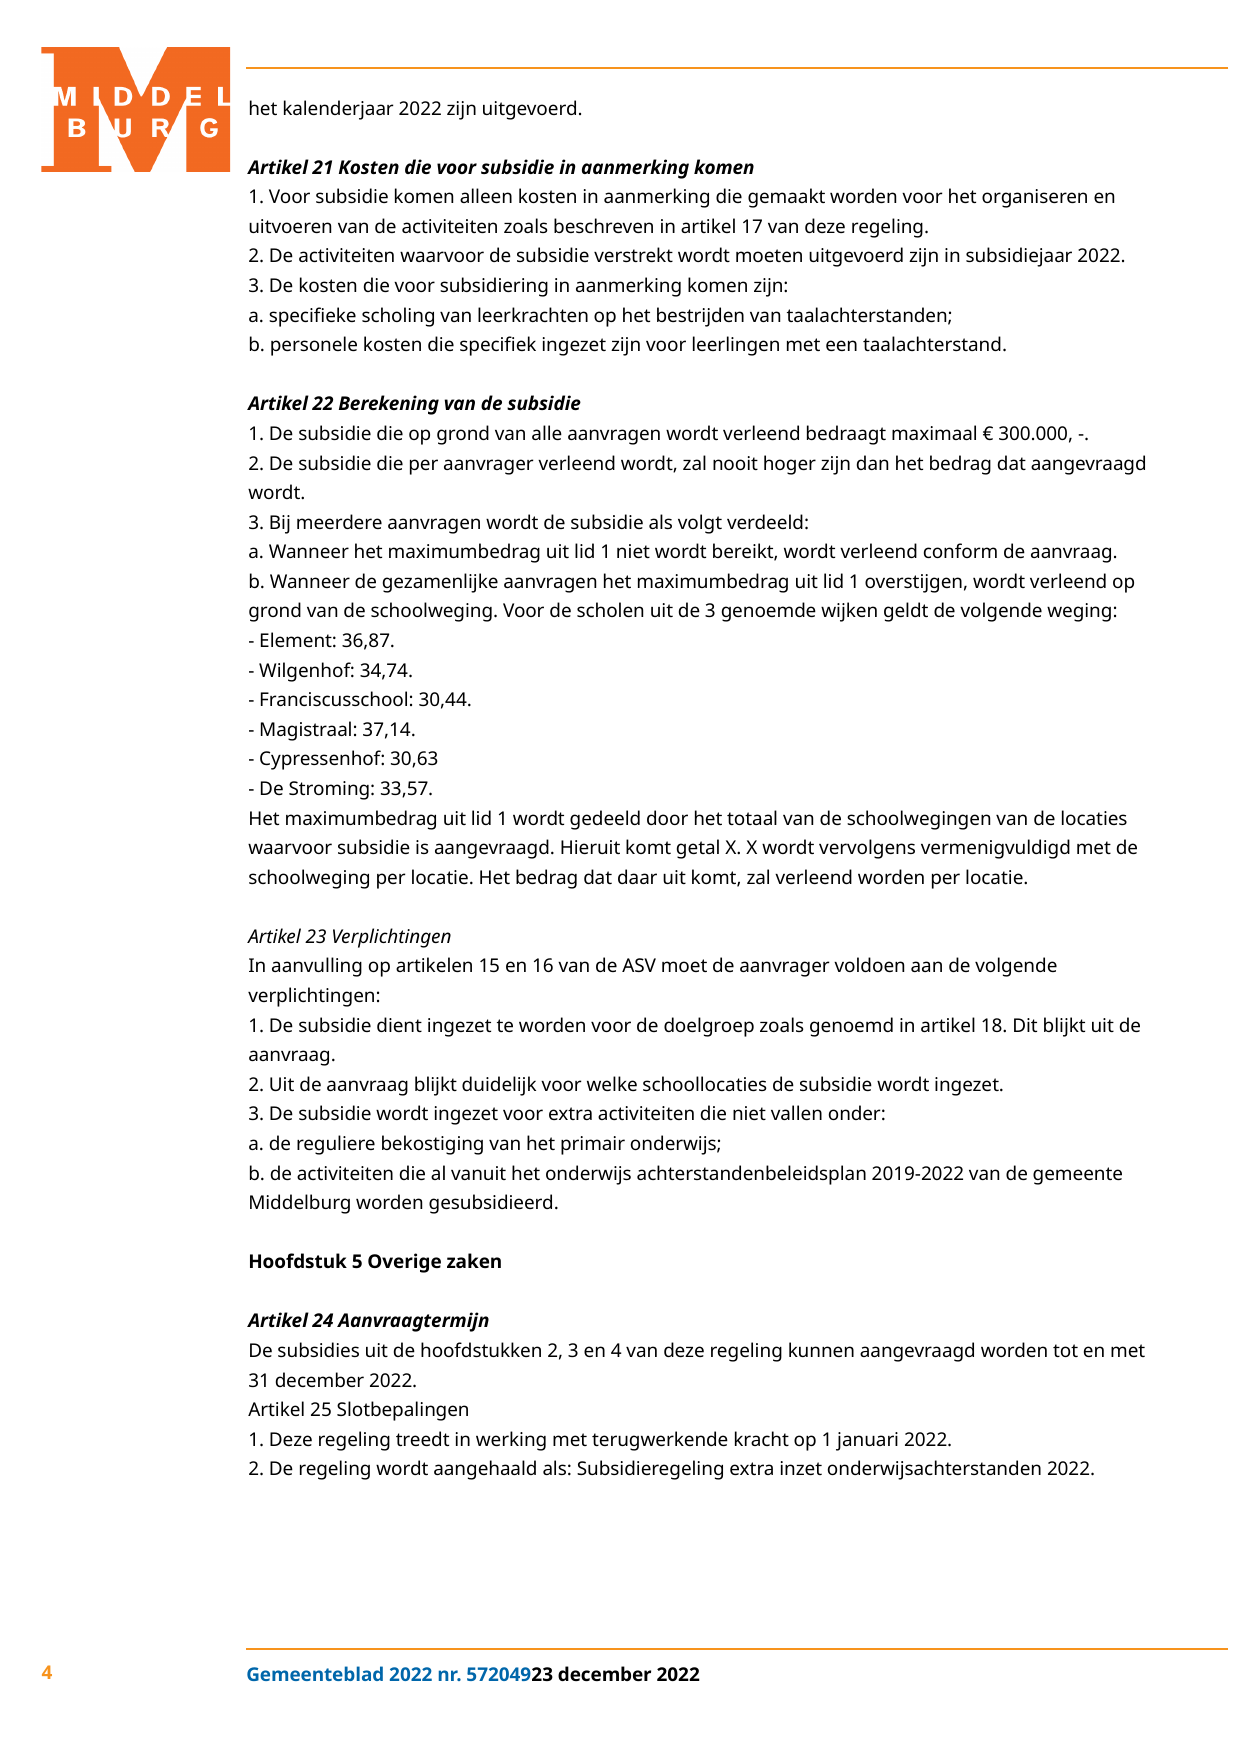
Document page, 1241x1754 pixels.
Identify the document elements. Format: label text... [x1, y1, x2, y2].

text In aanvulling op artikelen 15 en 16 van de ASV moet de aanvrager voldoen aan de volgende verplichtingen: [248, 953, 1152, 1008]
text b. personele kosten die specifiek ingezet zijn voor leerlingen met een taalachterstand. [248, 331, 1152, 357]
text - Wilgenhof: 34,74. [248, 657, 1152, 683]
text a. specifieke scholing van leerkrachten op het bestrijden van taalachterstanden; [248, 302, 1152, 328]
text - De Stroming: 33,57. [248, 775, 1152, 801]
text De subsidies uit de hoofdstukken 2, 3 en 4 van deze regeling kunnen aangevraagd worden tot en met 31 december 2022. [248, 1337, 1152, 1393]
text het kalenderjaar 2022 zijn uitgevoerd. [248, 95, 1152, 121]
text Hoofdstuk 5 Overige zaken [248, 1248, 1152, 1274]
text 2. De subsidie die per aanvrager verleend wordt, zal nooit hoger zijn dan het bedrag dat aangevraagd wordt. [248, 450, 1152, 505]
picture [41, 47, 231, 172]
text 1. Voor subsidie komen alleen kosten in aanmerking die gemaakt worden voor het organiseren en uitvoeren van de activiteiten zoals beschreven in artikel 17 van deze regeling. [248, 183, 1152, 239]
text 3. De kosten die voor subsidiering in aanmerking komen zijn: [248, 272, 1152, 298]
text Artikel 25 Slotbepalingen [248, 1396, 1152, 1422]
text 2. Uit de aanvraag blijkt duidelijk voor welke schoollocaties de subsidie wordt ingezet. [248, 1071, 1152, 1097]
text a. Wanneer het maximumbedrag uit lid 1 niet wordt bereikt, wordt verleend conform de aanvraag. [248, 538, 1152, 564]
text - Element: 36,87. [248, 627, 1152, 653]
text 3. De subsidie wordt ingezet voor extra activiteiten die niet vallen onder: [248, 1101, 1152, 1126]
text Artikel 21 Kosten die voor subsidie in aanmerking komen [248, 154, 1152, 180]
text a. de reguliere bekostiging van het primair onderwijs; [248, 1130, 1152, 1156]
text Het maximumbedrag uit lid 1 wordt gedeeld door het totaal van de schoolwegingen van de locaties waarvoor subsidie is aangevraagd. Hieruit komt getal X. X wordt vervolgens vermenigvuldigd met de schoolweging per locatie. Het bedrag dat daar uit komt, zal verleend worden per locatie. [248, 805, 1152, 890]
text Artikel 23 Verplichtingen [248, 923, 1152, 949]
text 2. De regeling wordt aangehaald als: Subsidieregeling extra inzet onderwijsachterstanden 2022. [248, 1456, 1152, 1481]
text - Franciscusschool: 30,44. [248, 686, 1152, 712]
text Artikel 24 Aanvraagtermijn [248, 1308, 1152, 1333]
text b. de activiteiten die al vanuit het onderwijs achterstandenbeleidsplan 2019-2022 van de gemeente Middelburg worden gesubsidieerd. [248, 1160, 1152, 1215]
text - Magistraal: 37,14. [248, 716, 1152, 742]
text 1. De subsidie die op grond van alle aanvragen wordt verleend bedraagt maximaal € 300.000, -. [248, 420, 1152, 446]
text Artikel 22 Berekening van de subsidie [248, 391, 1152, 416]
text 1. De subsidie dient ingezet te worden voor de doelgroep zoals genoemd in artikel 18. Dit blijkt uit de aanvraag. [248, 1012, 1152, 1067]
text - Cypressenhof: 30,63 [248, 746, 1152, 771]
text 3. Bij meerdere aanvragen wordt de subsidie als volgt verdeeld: [248, 509, 1152, 535]
text 1. Deze regeling treedt in werking met terugwerkende kracht op 1 januari 2022. [248, 1426, 1152, 1452]
text 2. De activiteiten waarvoor de subsidie verstrekt wordt moeten uitgevoerd zijn in subsidiejaar 2022. [248, 243, 1152, 268]
text b. Wanneer de gezamenlijke aanvragen het maximumbedrag uit lid 1 overstijgen, wordt verleend op grond van de schoolweging. Voor de scholen uit de 3 genoemde wijken geldt de volgende weging: [248, 568, 1152, 623]
